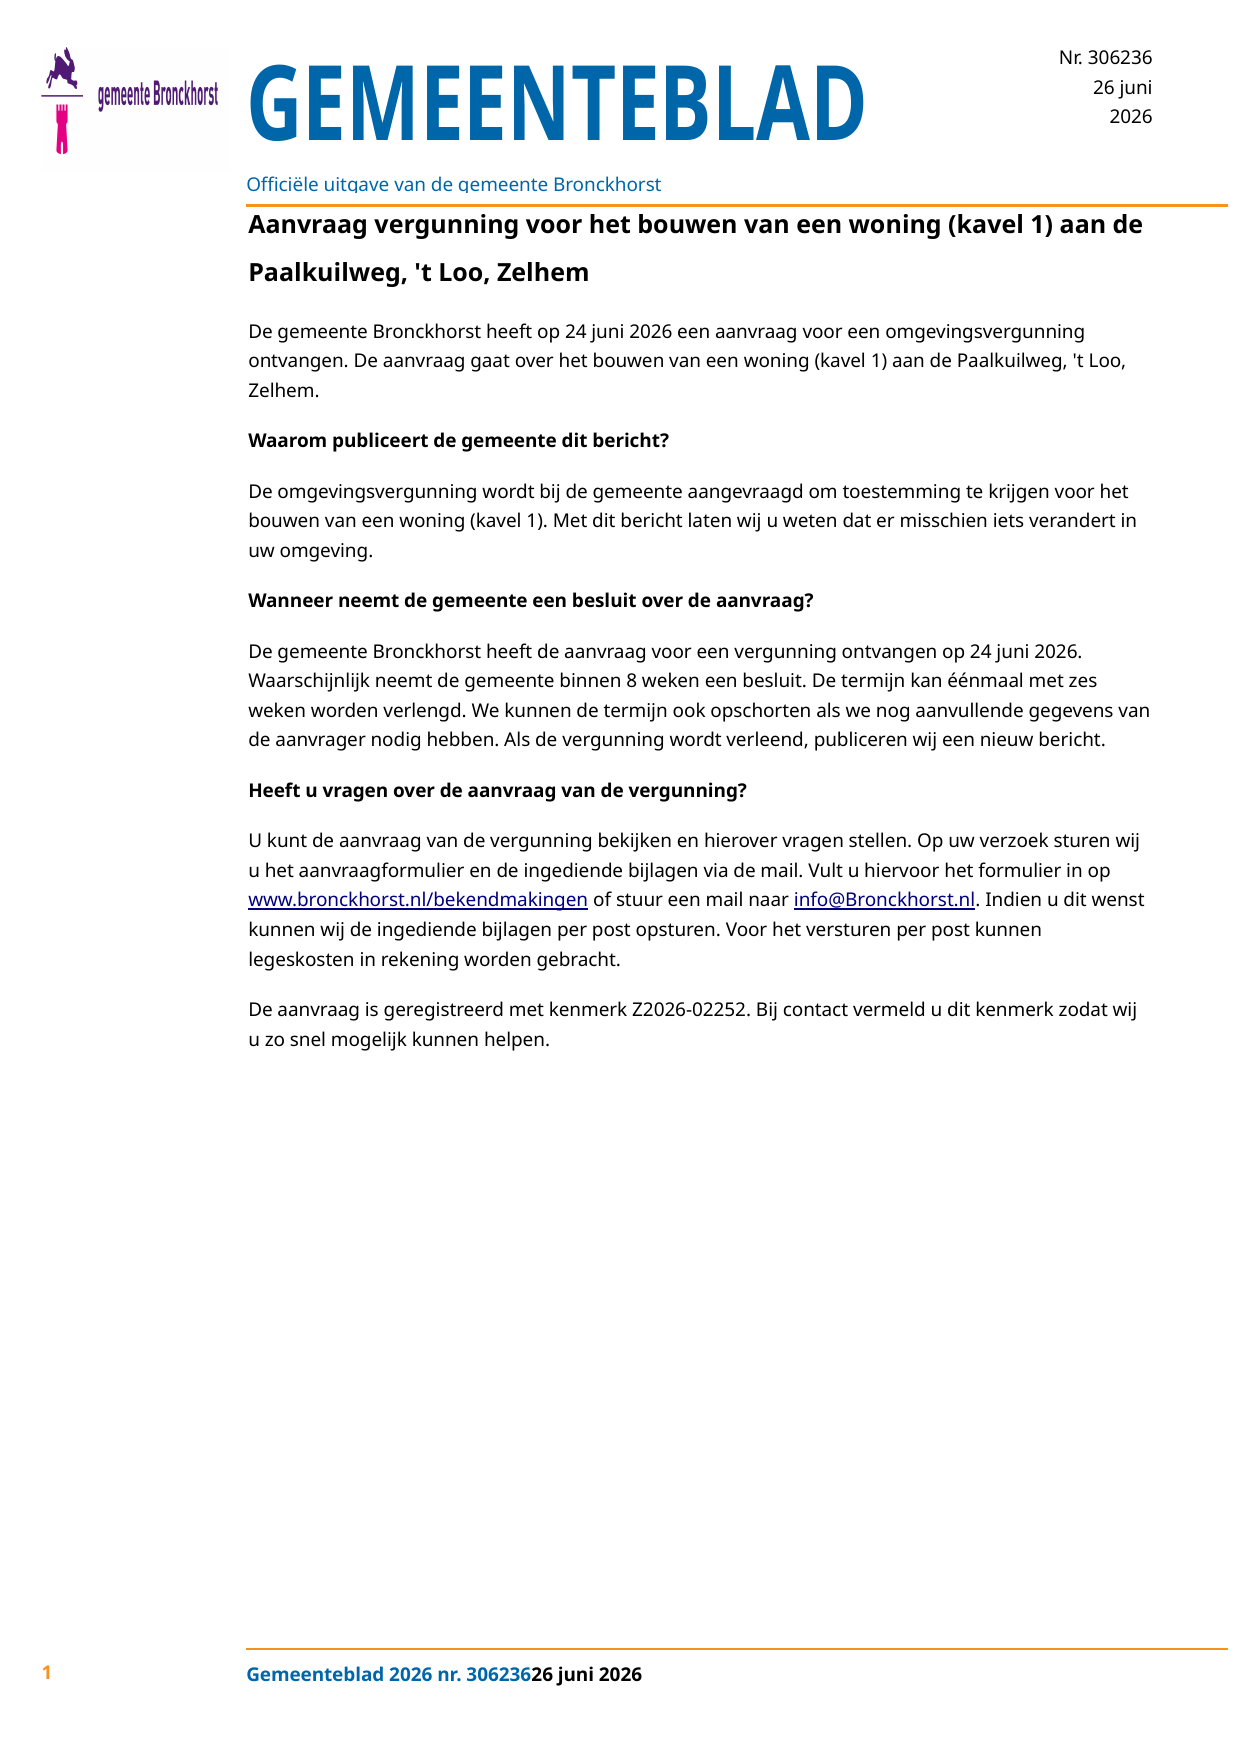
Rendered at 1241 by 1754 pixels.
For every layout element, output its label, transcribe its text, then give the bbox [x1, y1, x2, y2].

text U kunt de aanvraag van de vergunning bekijken en hierover vragen stellen. Op uw verzoek sturen wij u het aanvraagformulier en de ingediende bijlagen via de mail. Vult u hiervoor het formulier in op www.bronckhorst.nl/bekendmakingen of stuur een mail naar info@Bronckhorst.nl. Indien u dit wenst kunnen wij de ingediende bijlagen per post opsturen. Voor het versturen per post kunnen legeskosten in rekening worden gebracht. [248, 827, 1152, 972]
picture [41, 47, 231, 172]
text De gemeente Bronckhorst heeft de aanvraag voor een vergunning ontvangen op 24 juni 2026. Waarschijnlijk neemt de gemeente binnen 8 weken een besluit. De termijn kan éénmaal met zes weken worden verlengd. We kunnen de termijn ook opschorten als we nog aanvullende gegevens van de aanvrager nodig hebben. Als de vergunning wordt verleend, publiceren wij een nieuw bericht. [248, 638, 1152, 752]
text De omgevingsvergunning wordt bij de gemeente aangevraagd om toestemming te krijgen voor het bouwen van een woning (kavel 1). Met dit bericht laten wij u weten dat er misschien iets verandert in uw omgeving. [248, 478, 1152, 563]
text Aanvraag vergunning voor het bouwen van een woning (kavel 1) aan de Paalkuilweg, 't Loo, Zelhem [248, 207, 1152, 288]
text Waarom publiceert de gemeente dit bericht? [248, 427, 1152, 453]
text Heeft u vragen over de aanvraag van de vergunning? [248, 777, 1152, 803]
text De gemeente Bronckhorst heeft op 24 juni 2026 een aanvraag voor een omgevingsvergunning ontvangen. De aanvraag gaat over het bouwen van een woning (kavel 1) aan de Paalkuilweg, 't Loo, Zelhem. [248, 318, 1152, 403]
text De aanvraag is geregistreerd met kenmerk Z2026-02252. Bij contact vermeld u dit kenmerk zodat wij u zo snel mogelijk kunnen helpen. [248, 996, 1152, 1052]
text Wanneer neemt de gemeente een besluit over de aanvraag? [248, 587, 1152, 613]
